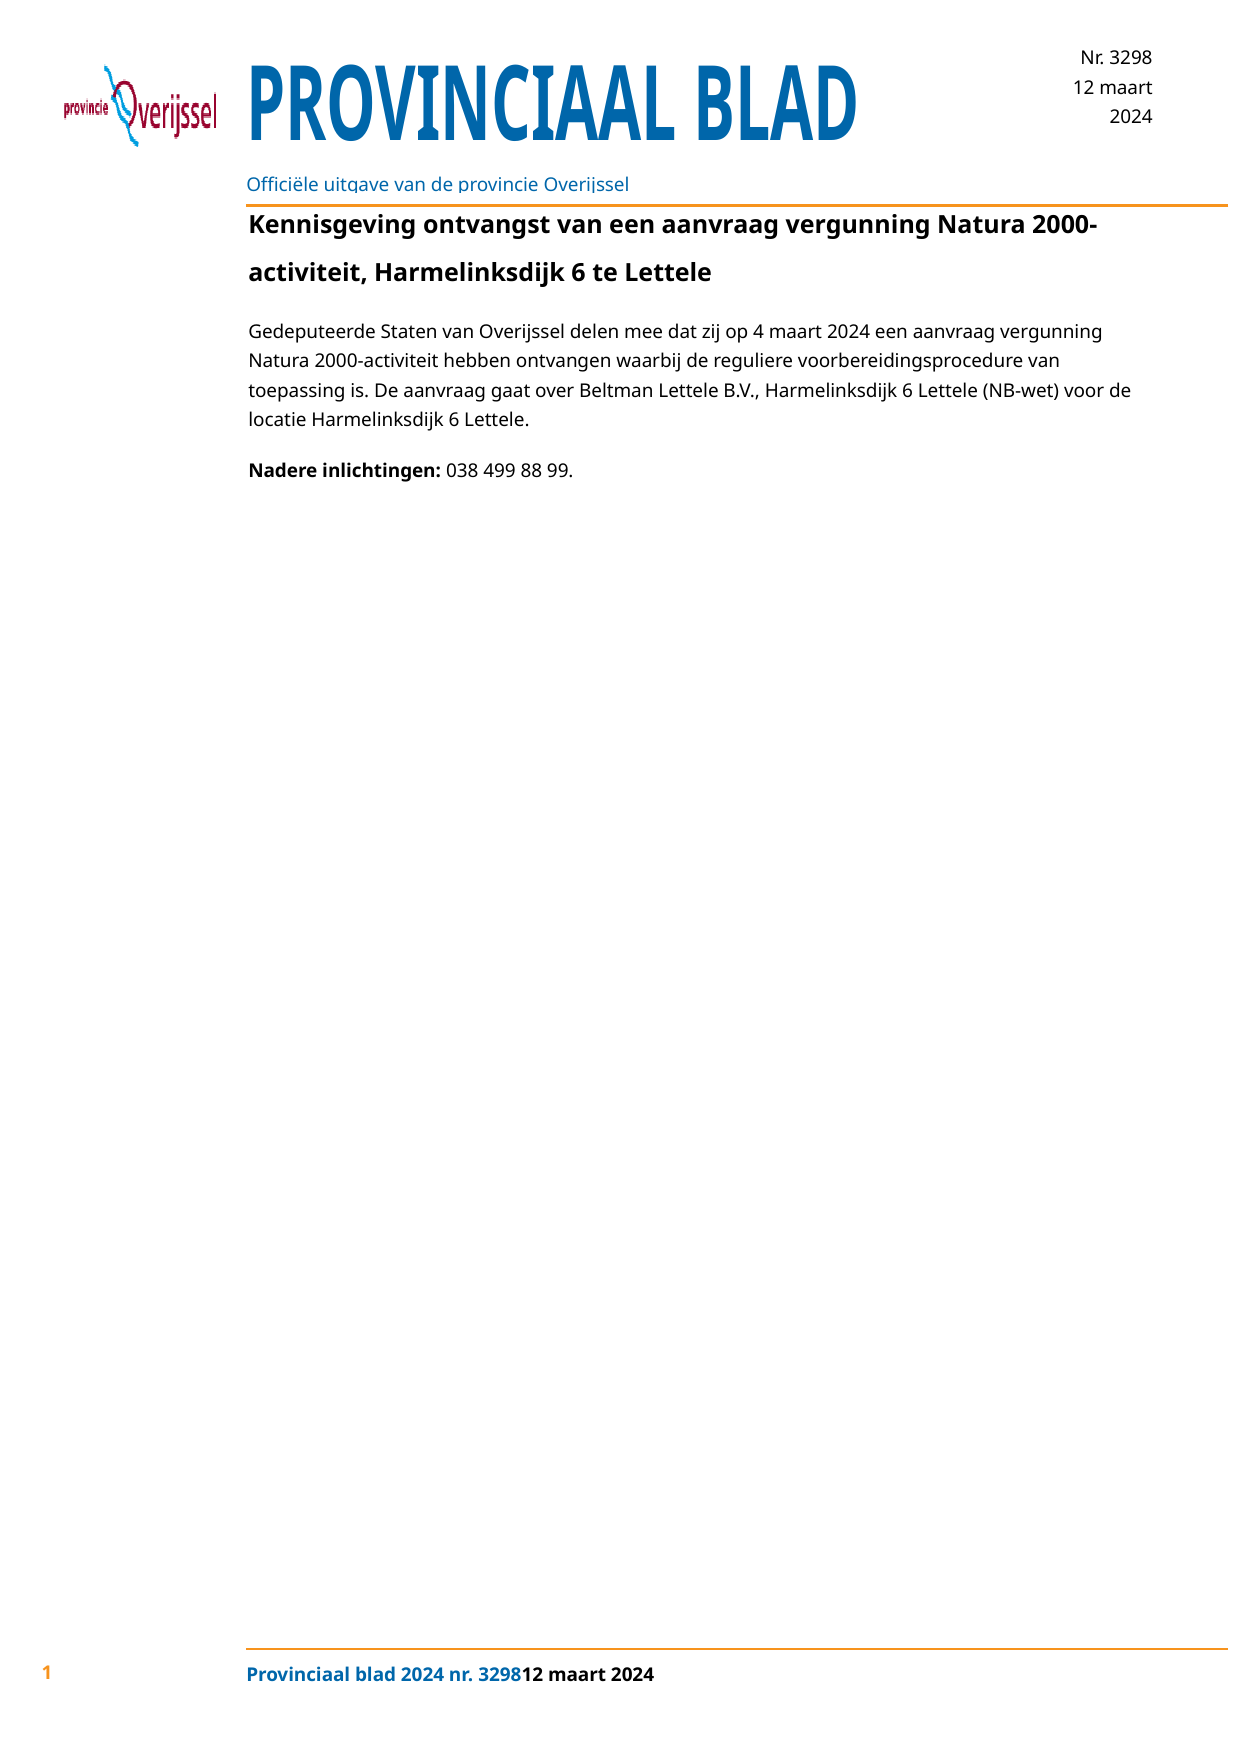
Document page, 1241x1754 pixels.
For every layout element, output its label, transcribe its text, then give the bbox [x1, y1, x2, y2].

picture [41, 47, 231, 172]
text Nadere inlichtingen: 038 499 88 99. [248, 457, 1152, 483]
text Kennisgeving ontvangst van een aanvraag vergunning Natura 2000-activiteit, Harmelinksdijk 6 te Lettele [248, 207, 1152, 288]
text Gedeputeerde Staten van Overijssel delen mee dat zij op 4 maart 2024 een aanvraag vergunning Natura 2000-activiteit hebben ontvangen waarbij de reguliere voorbereidingsprocedure van toepassing is. De aanvraag gaat over Beltman Lettele B.V., Harmelinksdijk 6 Lettele (NB-wet) voor de locatie Harmelinksdijk 6 Lettele. [248, 318, 1152, 432]
